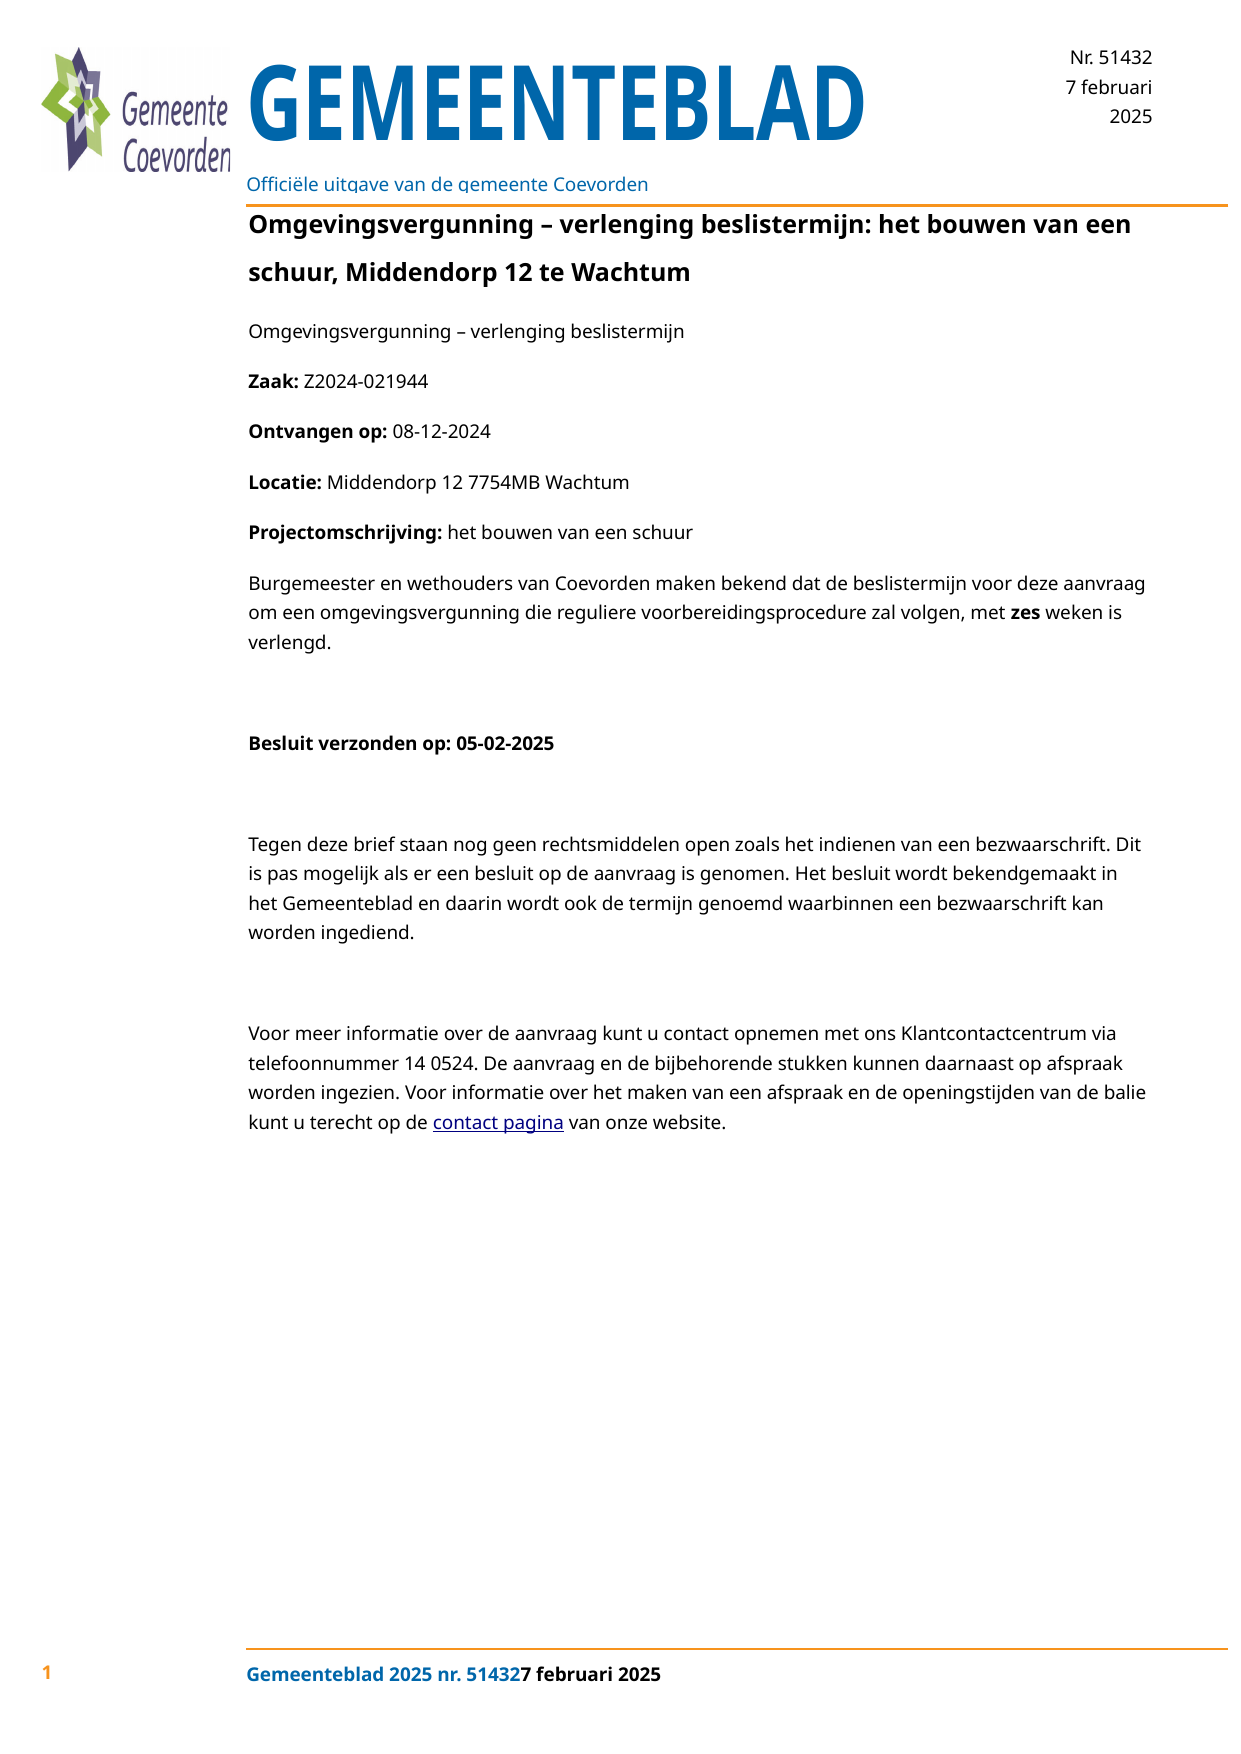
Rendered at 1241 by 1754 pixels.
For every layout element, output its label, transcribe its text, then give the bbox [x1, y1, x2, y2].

text Tegen deze brief staan nog geen rechtsmiddelen open zoals het indienen van een bezwaarschrift. Dit is pas mogelijk als er een besluit op de aanvraag is genomen. Het besluit wordt bekendgemaakt in het Gemeenteblad en daarin wordt ook de termijn genoemd waarbinnen een bezwaarschrift kan worden ingediend. [248, 831, 1152, 945]
text Ontvangen op: 08-12-2024 [248, 419, 1152, 444]
text Voor meer informatie over de aanvraag kunt u contact opnemen met ons Klantcontactcentrum via telefoonnummer 14 0524. De aanvraag en de bijbehorende stukken kunnen daarnaast op afspraak worden ingezien. Voor informatie over het maken van een afspraak en de openingstijden van de balie kunt u terecht op de contact pagina van onze website. [248, 1020, 1152, 1135]
text Omgevingsvergunning – verlenging beslistermijn: het bouwen van een schuur, Middendorp 12 te Wachtum [248, 207, 1152, 288]
text Locatie: Middendorp 12 7754MB Wachtum [248, 469, 1152, 495]
text Projectomschrijving: het bouwen van een schuur [248, 519, 1152, 545]
text Besluit verzonden op: 05-02-2025 [248, 730, 1152, 756]
text Burgemeester en wethouders van Coevorden maken bekend dat de beslistermijn voor deze aanvraag om een omgevingsvergunning die reguliere voorbereidingsprocedure zal volgen, met zes weken is verlengd. [248, 570, 1152, 655]
text Zaak: Z2024-021944 [248, 368, 1152, 394]
text Omgevingsvergunning – verlenging beslistermijn [248, 318, 1152, 344]
picture [41, 47, 231, 172]
